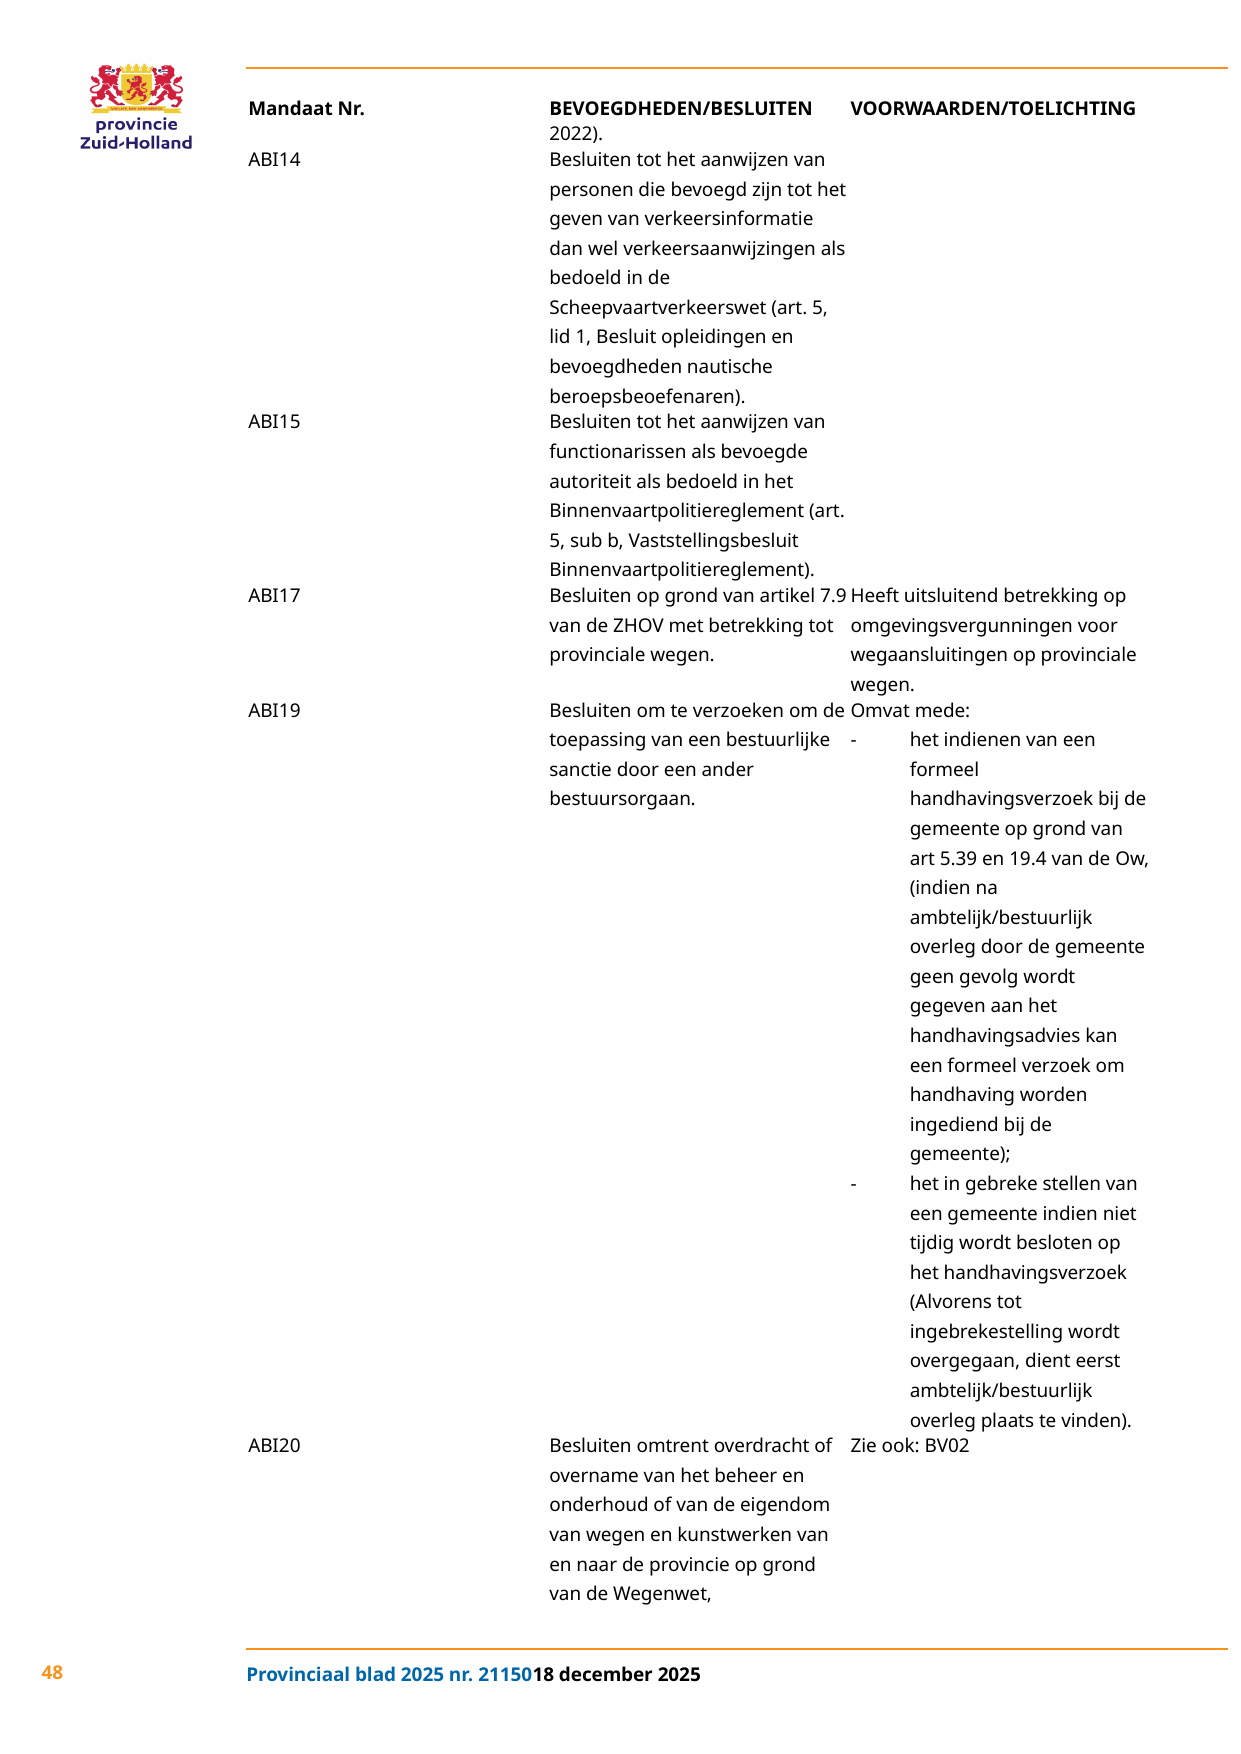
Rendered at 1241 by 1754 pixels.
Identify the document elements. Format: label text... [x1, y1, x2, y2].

table_cell Besluiten omtrent overdracht of overname van het beheer en onderhoud of van de eigendom van wegen en kunstwerken van en naar de provincie op grond van de Wegenwet, [549, 1433, 850, 1606]
table_header BEVOEGDHEDEN/BESLUITEN [549, 95, 850, 121]
table_header Mandaat Nr. [248, 95, 549, 121]
table_cell Heeft uitsluitend betrekking op omgevingsvergunningen voor wegaansluitingen op provinciale wegen. [850, 582, 1152, 697]
table_cell ABI15 [248, 409, 549, 582]
table_cell [850, 146, 1152, 409]
table_cell [850, 121, 1152, 146]
table_cell ABI14 [248, 146, 549, 409]
table_cell Omvat mede: het indienen van een formeel handhavingsverzoek bij de gemeente op grond van art 5.39 en 19.4 van de Ow, (indien na ambtelijk/bestuurlijk overleg door de gemeente geen gevolg wordt gegeven aan het handhavingsadvies kan een formeel verzoek om handhaving worden ingediend bij de gemeente); het in gebreke stellen van een gemeente indien niet tijdig wordt besloten op het handhavingsverzoek (Alvorens tot ingebrekestelling wordt overgegaan, dient eerst ambtelijk/bestuurlijk overleg plaats te vinden). [850, 697, 1152, 1432]
table_cell Besluiten tot het aanwijzen van personen die bevoegd zijn tot het geven van verkeersinformatie dan wel verkeersaanwijzingen als bedoeld in de Scheepvaartverkeerswet (art. 5, lid 1, Besluit opleidingen en bevoegdheden nautische beroepsbeoefenaren). [549, 146, 850, 409]
table_cell Besluiten om te verzoeken om de toepassing van een bestuurlijke sanctie door een ander bestuursorgaan. [549, 697, 850, 1432]
table_cell Zie ook: BV02 [850, 1433, 1152, 1606]
table_cell ABI19 [248, 697, 549, 1432]
table_cell [850, 409, 1152, 582]
table_cell Besluiten op grond van artikel 7.9 van de ZHOV met betrekking tot provinciale wegen. [549, 582, 850, 697]
table_cell ABI17 [248, 582, 549, 697]
table_cell 2022). [549, 121, 850, 146]
table_cell Besluiten tot het aanwijzen van functionarissen als bevoegde autoriteit als bedoeld in het Binnenvaartpolitiereglement (art. 5, sub b, Vaststellingsbesluit Binnenvaartpolitiereglement). [549, 409, 850, 582]
table_cell [248, 121, 549, 146]
table_cell ABI20 [248, 1433, 549, 1606]
table_header VOORWAARDEN/TOELICHTING [850, 95, 1152, 121]
picture [41, 47, 231, 172]
